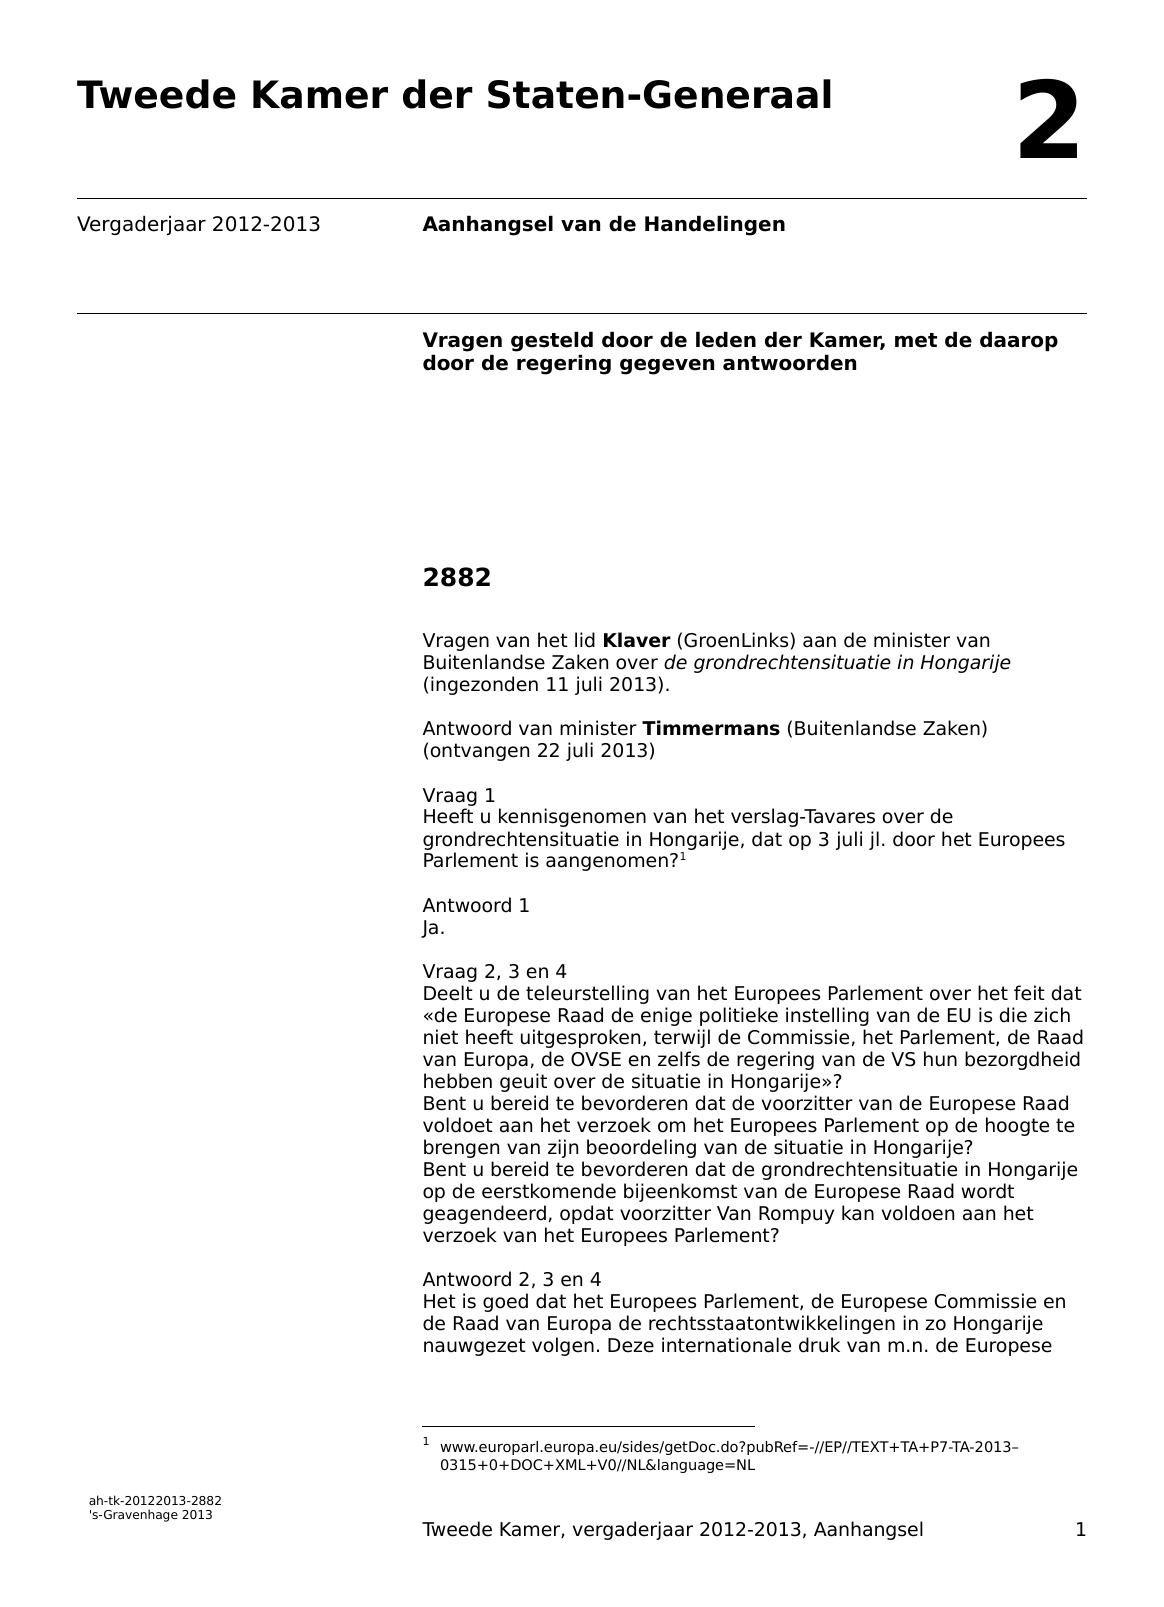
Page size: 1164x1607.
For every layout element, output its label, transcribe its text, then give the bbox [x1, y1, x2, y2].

text Heeft u kennisgenomen van het verslag-Tavares over de grondrechtensituatie in Hongarije, dat op 3 juli jl. door het Europees Parlement is aangenomen? [422, 806, 1087, 872]
text Ja. [422, 917, 1087, 938]
text Antwoord 1 [422, 894, 1087, 917]
text 2882 [422, 563, 1087, 592]
text Vraag 1 [422, 784, 1087, 806]
text ah-tk-20122013-2882 [88, 1494, 323, 1508]
text Vragen van het lid Klaver (GroenLinks) aan de minister van Buitenlandse Zaken over de grondrechtensituatie in Hongarije (ingezonden 11 juli 2013). [422, 630, 1087, 696]
text Vraag 2, 3 en 4 [422, 961, 1087, 983]
text Het is goed dat het Europees Parlement, de Europese Commissie en de Raad van Europa de rechtsstaatontwikkelingen in zo Hongarije nauwgezet volgen. Deze internationale druk van m.n. de Europese [422, 1291, 1087, 1357]
text Deelt u de teleurstelling van het Europees Parlement over het feit dat «de Europese Raad de enige politieke instelling van de EU is die zich niet heeft uitgesproken, terwijl de Commissie, het Parlement, de Raad van Europa, de OVSE en zelfs de regering van de VS hun bezorgdheid hebben geuit over de situatie in Hongarije»? [422, 983, 1087, 1093]
table_cell Vragen gesteld door de leden der Kamer, met de daarop door de regering gegeven antwoorden [422, 314, 1087, 375]
table_cell Aanhangsel van de Handelingen [422, 199, 1087, 313]
text Antwoord 2, 3 en 4 [422, 1269, 1087, 1291]
table_header 2 [886, 59, 1087, 198]
text Bent u bereid te bevorderen dat de grondrechtensituatie in Hongarije op de eerstkomende bijeenkomst van de Europese Raad wordt geagendeerd, opdat voorzitter Van Rompuy kan voldoen aan het verzoek van het Europees Parlement? [422, 1158, 1087, 1246]
text www.europarl.europa.eu/sides/getDoc.do?pubRef=-//EP//TEXT+TA+P7-TA-2013–0315+0+DOC+XML+V0//NL&language=NL [422, 1435, 1087, 1474]
table_cell [77, 314, 422, 375]
table_header Tweede Kamer der Staten-Generaal [77, 59, 886, 198]
text Antwoord van minister Timmermans (Buitenlandse Zaken) (ontvangen 22 juli 2013) [422, 718, 1087, 762]
text 's-Gravenhage 2013 [88, 1508, 323, 1522]
table_cell Vergaderjaar 2012-2013 [77, 199, 422, 313]
text Bent u bereid te bevorderen dat de voorzitter van de Europese Raad voldoet aan het verzoek om het Europees Parlement op de hoogte te brengen van zijn beoordeling van de situatie in Hongarije? [422, 1093, 1087, 1158]
